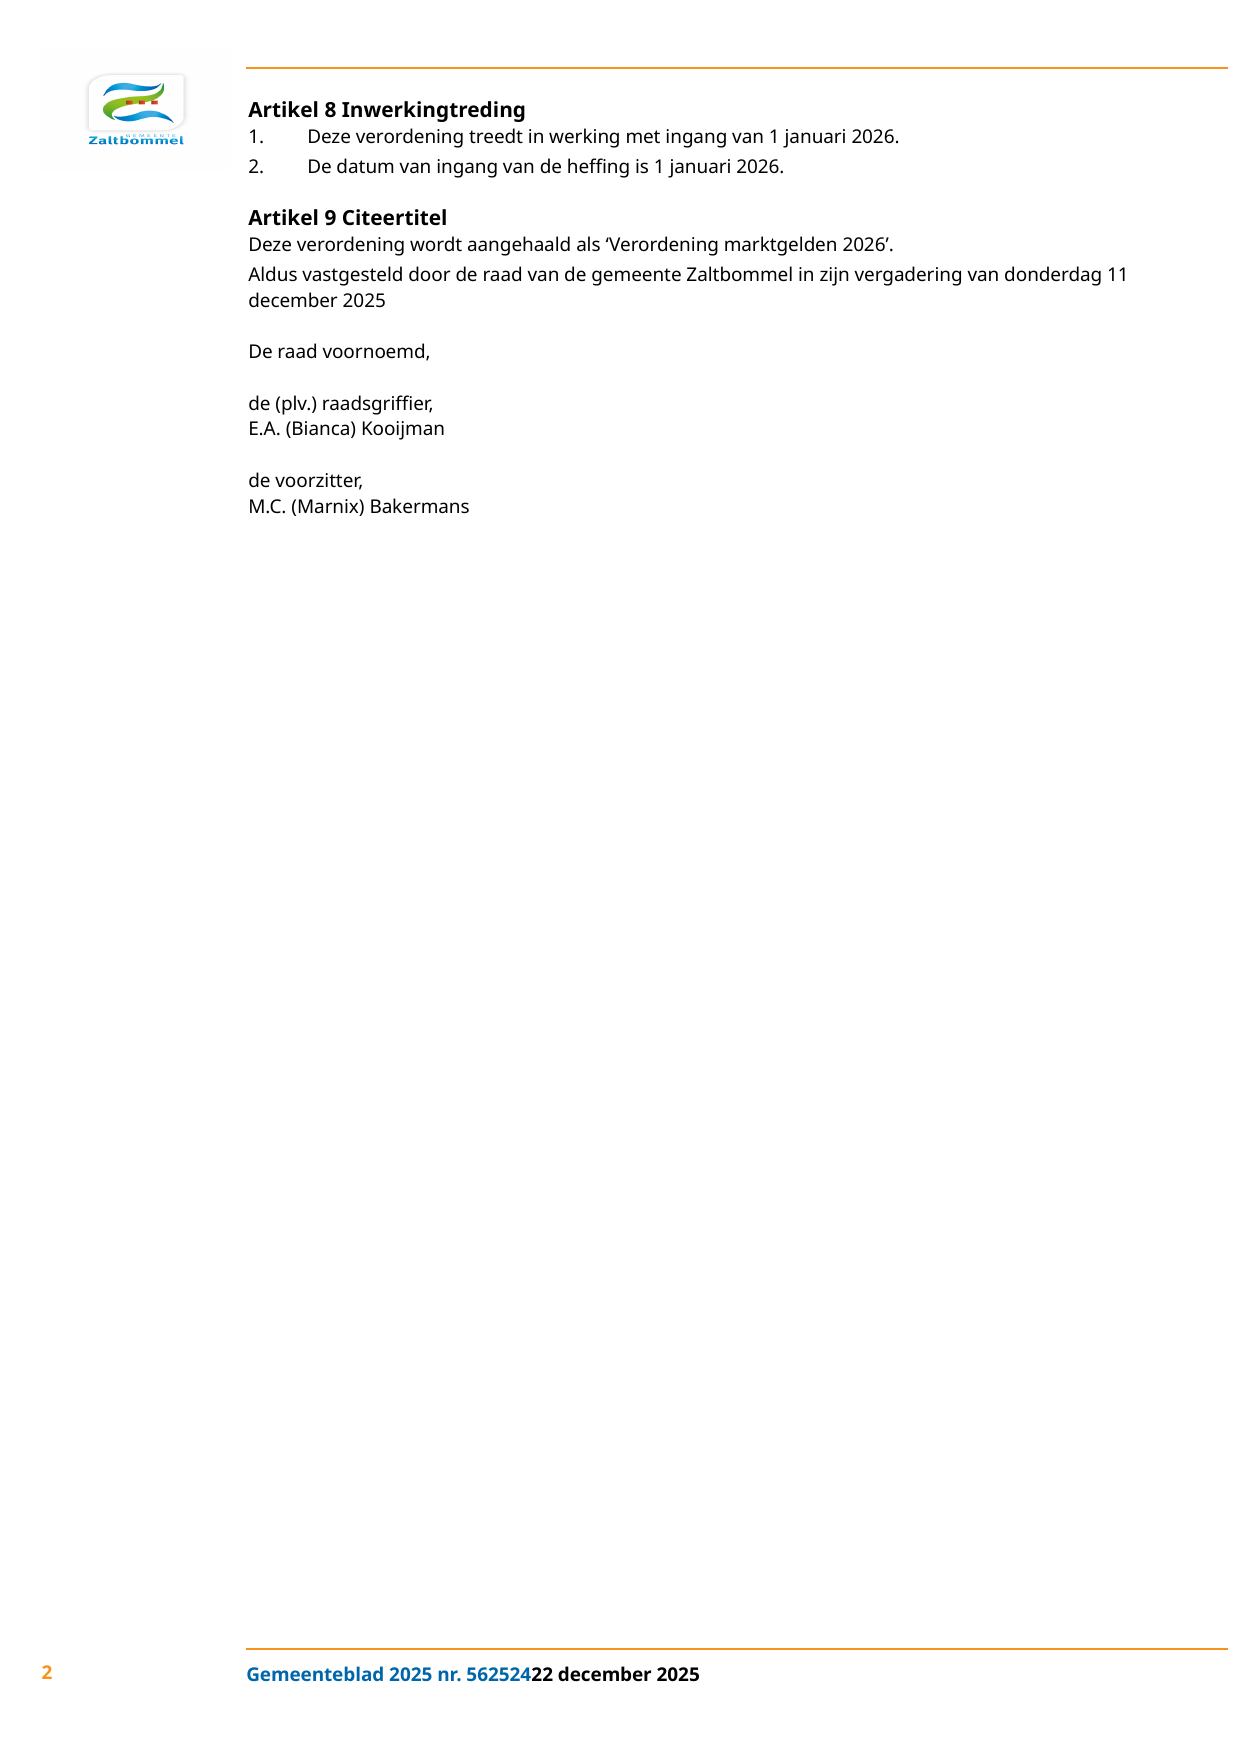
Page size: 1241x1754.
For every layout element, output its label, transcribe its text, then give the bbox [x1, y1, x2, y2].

list Deze verordening treedt in werking met ingang van 1 januari 2026. [248, 123, 1152, 149]
text de voorzitter, [248, 467, 1152, 493]
text Artikel 9 Citeertitel [248, 203, 1152, 232]
text Aldus vastgesteld door de raad van de gemeente Zaltbommel in zijn vergadering van donderdag 11 december 2025 [248, 261, 1152, 313]
text E.A. (Bianca) Kooijman [248, 416, 1152, 441]
text Artikel 8 Inwerkingtreding [248, 95, 1152, 123]
text Deze verordening wordt aangehaald als ‘Verordening marktgelden 2026’. [248, 232, 1152, 257]
picture [41, 47, 231, 172]
text M.C. (Marnix) Bakermans [248, 493, 1152, 518]
list De datum van ingang van de heffing is 1 januari 2026. [248, 153, 1152, 178]
text De raad voornoemd, [248, 338, 1152, 364]
text de (plv.) raadsgriffier, [248, 390, 1152, 416]
